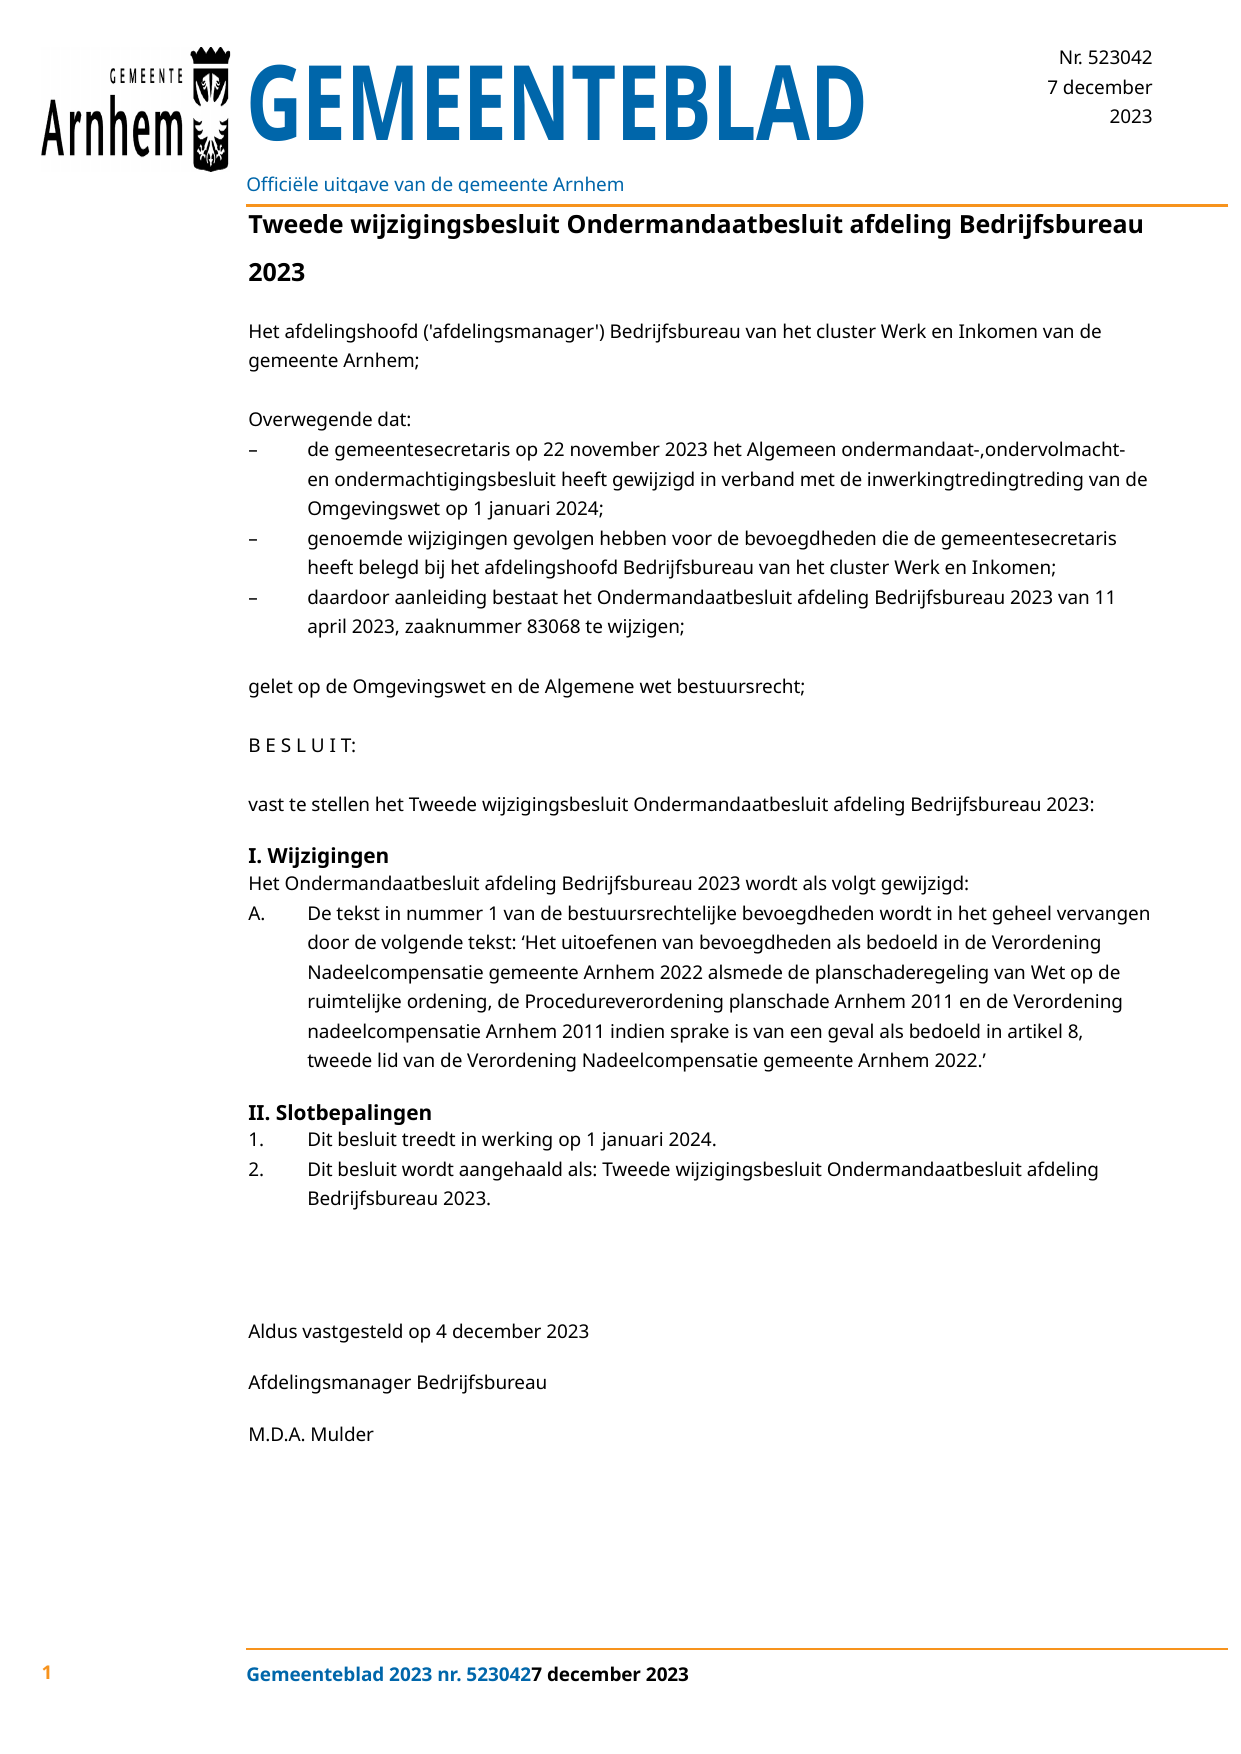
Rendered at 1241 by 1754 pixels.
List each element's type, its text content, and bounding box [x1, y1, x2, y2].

text B E S L U I T: [248, 732, 1152, 758]
text Het Ondermandaatbesluit afdeling Bedrijfsbureau 2023 wordt als volgt gewijzigd: [248, 870, 1152, 896]
text Aldus vastgesteld op 4 december 2023 [248, 1318, 1152, 1344]
text Afdelingsmanager Bedrijfsbureau [248, 1369, 1152, 1395]
text II. Slotbepalingen [248, 1098, 1152, 1126]
text Tweede wijzigingsbesluit Ondermandaatbesluit afdeling Bedrijfsbureau 2023 [248, 207, 1152, 288]
text vast te stellen het Tweede wijzigingsbesluit Ondermandaatbesluit afdeling Bedrijfsbureau 2023: [248, 791, 1152, 817]
text Overwegende dat: [248, 407, 1152, 432]
list Dit besluit treedt in werking op 1 januari 2024. [248, 1126, 1152, 1152]
list Dit besluit wordt aangehaald als: Tweede wijzigingsbesluit Ondermandaatbesluit afdeling Bedrijfsbureau 2023. [248, 1156, 1152, 1211]
list daardoor aanleiding bestaat het Ondermandaatbesluit afdeling Bedrijfsbureau 2023 van 11 april 2023, zaaknummer 83068 te wijzigen; [248, 584, 1152, 639]
list De tekst in nummer 1 van de bestuursrechtelijke bevoegdheden wordt in het geheel vervangen door de volgende tekst: ‘Het uitoefenen van bevoegdheden als bedoeld in de Verordening Nadeelcompensatie gemeente Arnhem 2022 alsmede de planschaderegeling van Wet op de ruimtelijke ordening, de Procedureverordening planschade Arnhem 2011 en de Verordening nadeelcompensatie Arnhem 2011 indien sprake is van een geval als bedoeld in artikel 8, tweede lid van de Verordening Nadeelcompensatie gemeente Arnhem 2022.’ [248, 900, 1152, 1073]
list genoemde wijzigingen gevolgen hebben voor de bevoegdheden die de gemeentesecretaris heeft belegd bij het afdelingshoofd Bedrijfsbureau van het cluster Werk en Inkomen; [248, 525, 1152, 580]
list de gemeentesecretaris op 22 november 2023 het Algemeen ondermandaat-,ondervolmacht- en ondermachtigingsbesluit heeft gewijzigd in verband met de inwerkingtredingtreding van de Omgevingswet op 1 januari 2024; [248, 436, 1152, 521]
text gelet op de Omgevingswet en de Algemene wet bestuursrecht; [248, 673, 1152, 699]
text Het afdelingshoofd ('afdelingsmanager') Bedrijfsbureau van het cluster Werk en Inkomen van de gemeente Arnhem; [248, 318, 1152, 373]
text I. Wijzigingen [248, 842, 1152, 870]
picture [41, 47, 231, 172]
text M.D.A. Mulder [248, 1421, 1152, 1447]
